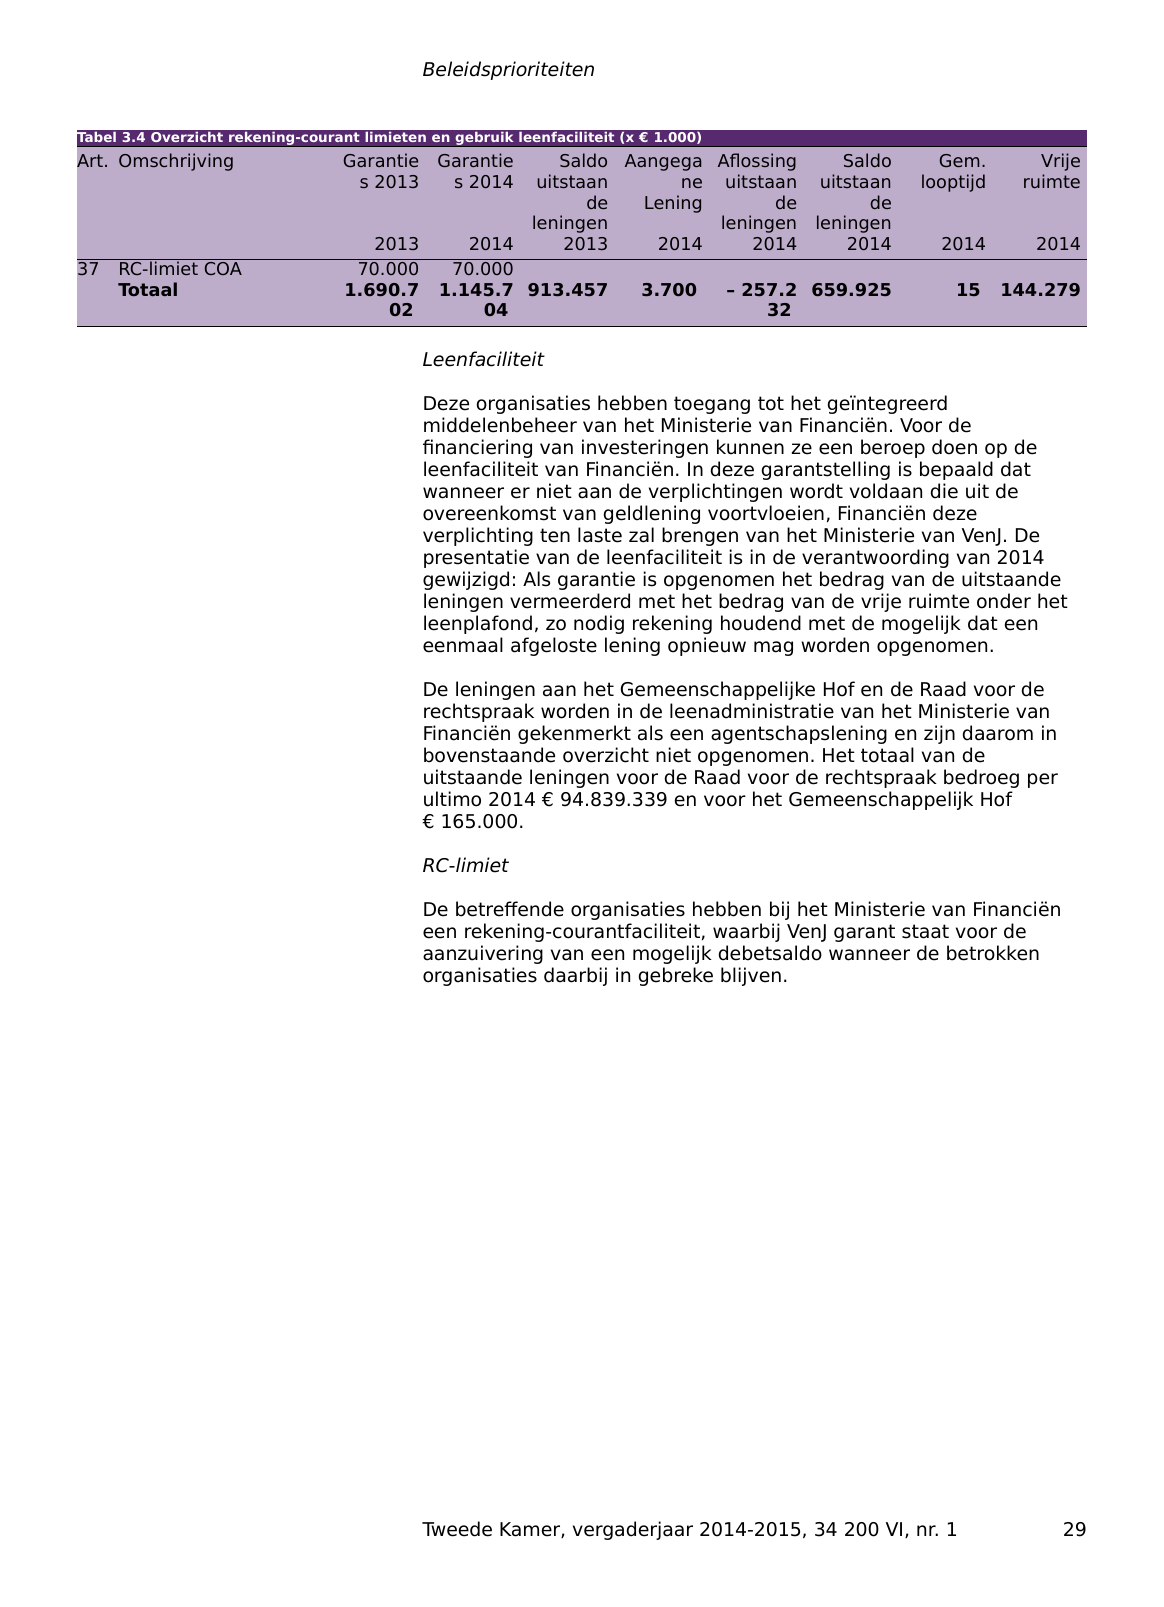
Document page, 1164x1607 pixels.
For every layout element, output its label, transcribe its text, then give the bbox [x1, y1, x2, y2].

table_cell 2014 [709, 234, 803, 259]
table_cell Omschrijving [112, 147, 331, 234]
table_cell [898, 260, 992, 280]
table_cell Art. [77, 147, 112, 234]
table_cell 1.690.702 [331, 280, 425, 326]
table_cell 3.700 [614, 280, 708, 326]
table_cell Aangegane Lening [614, 147, 708, 234]
table_cell 2014 [803, 234, 897, 259]
text De betreffende organisaties hebben bij het Ministerie van Financiën een rekening-courantfaciliteit, waarbij VenJ garant staat voor de aanzuivering van een mogelijk debetsaldo wanneer de betrokken organisaties daarbij in gebreke blijven. [422, 899, 1087, 987]
table_cell [614, 260, 708, 280]
table_cell Gem. looptijd [898, 147, 992, 234]
table_cell Garanties 2013 [331, 147, 425, 234]
table_cell 70.000 [331, 260, 425, 280]
table_cell 2013 [331, 234, 425, 259]
text De leningen aan het Gemeenschappelijke Hof en de Raad voor de rechtspraak worden in de leenadministratie van het Ministerie van Financiën gekenmerkt als een agentschapslening en zijn daarom in bovenstaande overzicht niet opgenomen. Het totaal van de uitstaande leningen voor de Raad voor de rechtspraak bedroeg per ultimo 2014 € 94.839.339 en voor het Gemeenschappelijk Hof € 165.000. [422, 679, 1087, 833]
table_cell RC-limiet COA [112, 260, 331, 280]
subtitle Leenfaciliteit [422, 349, 1087, 371]
subtitle RC-limiet [422, 855, 1087, 877]
table_cell 2014 [898, 234, 992, 259]
table_cell [520, 260, 614, 280]
table_cell 2013 [520, 234, 614, 259]
table_cell 144.279 [992, 280, 1087, 326]
table_cell [112, 234, 331, 259]
table_header Tabel 3.4 Overzicht rekening-courant limieten en gebruik leenfaciliteit (x € 1.000) [77, 130, 1087, 146]
table_cell [77, 280, 112, 326]
table_cell 37 [77, 260, 112, 280]
table_cell [709, 260, 803, 280]
table_cell Aflossing uitstaande leningen [709, 147, 803, 234]
table_cell 2014 [425, 234, 519, 259]
table_cell – 257.232 [709, 280, 803, 326]
table_cell Garanties 2014 [425, 147, 519, 234]
table_cell 70.000 [425, 260, 519, 280]
table_cell Vrije ruimte [992, 147, 1087, 234]
text Deze organisaties hebben toegang tot het geïntegreerd middelenbeheer van het Ministerie van Financiën. Voor de financiering van investeringen kunnen ze een beroep doen op de leenfaciliteit van Financiën. In deze garantstelling is bepaald dat wanneer er niet aan de verplichtingen wordt voldaan die uit de overeenkomst van geldlening voortvloeien, Financiën deze verplichting ten laste zal brengen van het Ministerie van VenJ. De presentatie van de leenfaciliteit is in de verantwoording van 2014 gewijzigd: Als garantie is opgenomen het bedrag van de uitstaande leningen vermeerderd met het bedrag van de vrije ruimte onder het leenplafond, zo nodig rekening houdend met de mogelijk dat een eenmaal afgeloste lening opnieuw mag worden opgenomen. [422, 393, 1087, 657]
table_cell Totaal [112, 280, 331, 326]
table_cell 659.925 [803, 280, 897, 326]
table_cell 2014 [992, 234, 1087, 259]
table_cell Saldo uitstaande leningen [803, 147, 897, 234]
table_cell 2014 [614, 234, 708, 259]
table_cell [77, 234, 112, 259]
table_cell 1.145.704 [425, 280, 519, 326]
table_cell [803, 260, 897, 280]
table_cell 15 [898, 280, 992, 326]
table_cell [992, 260, 1087, 280]
table_cell 913.457 [520, 280, 614, 326]
table_cell Saldo uitstaande leningen [520, 147, 614, 234]
